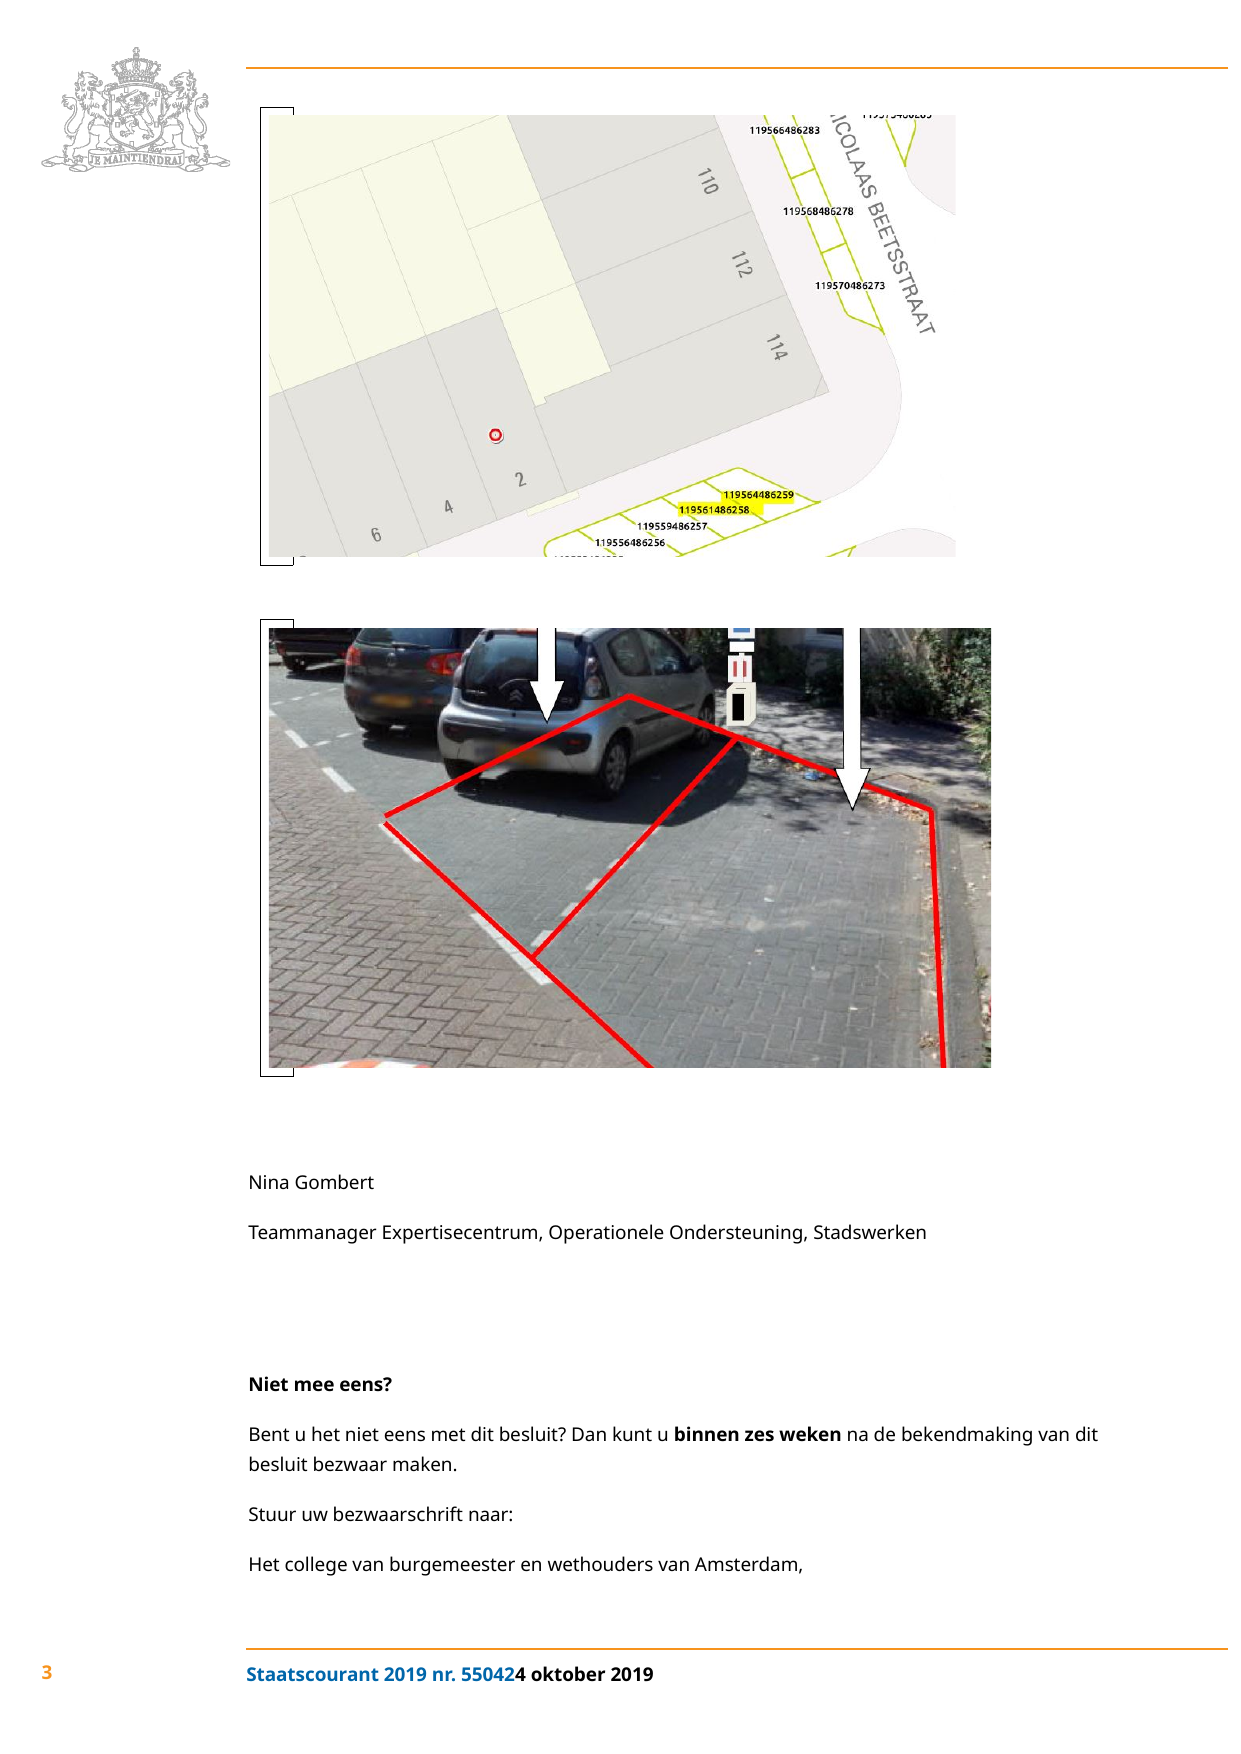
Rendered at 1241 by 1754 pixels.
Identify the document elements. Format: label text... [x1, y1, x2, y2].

text Stuur uw bezwaarschrift naar: [248, 1501, 1152, 1527]
text Nina Gombert [248, 1169, 1152, 1195]
picture [268, 115, 956, 557]
text Bent u het niet eens met dit besluit? Dan kunt u binnen zes weken na de bekendmaking van dit besluit bezwaar maken. [248, 1421, 1152, 1476]
text Niet mee eens? [248, 1371, 1152, 1396]
picture [268, 628, 992, 1068]
text Het college van burgemeester en wethouders van Amsterdam, [248, 1552, 1152, 1577]
picture [41, 47, 231, 172]
text Teammanager Expertisecentrum, Operationele Ondersteuning, Stadswerken [248, 1219, 1152, 1245]
